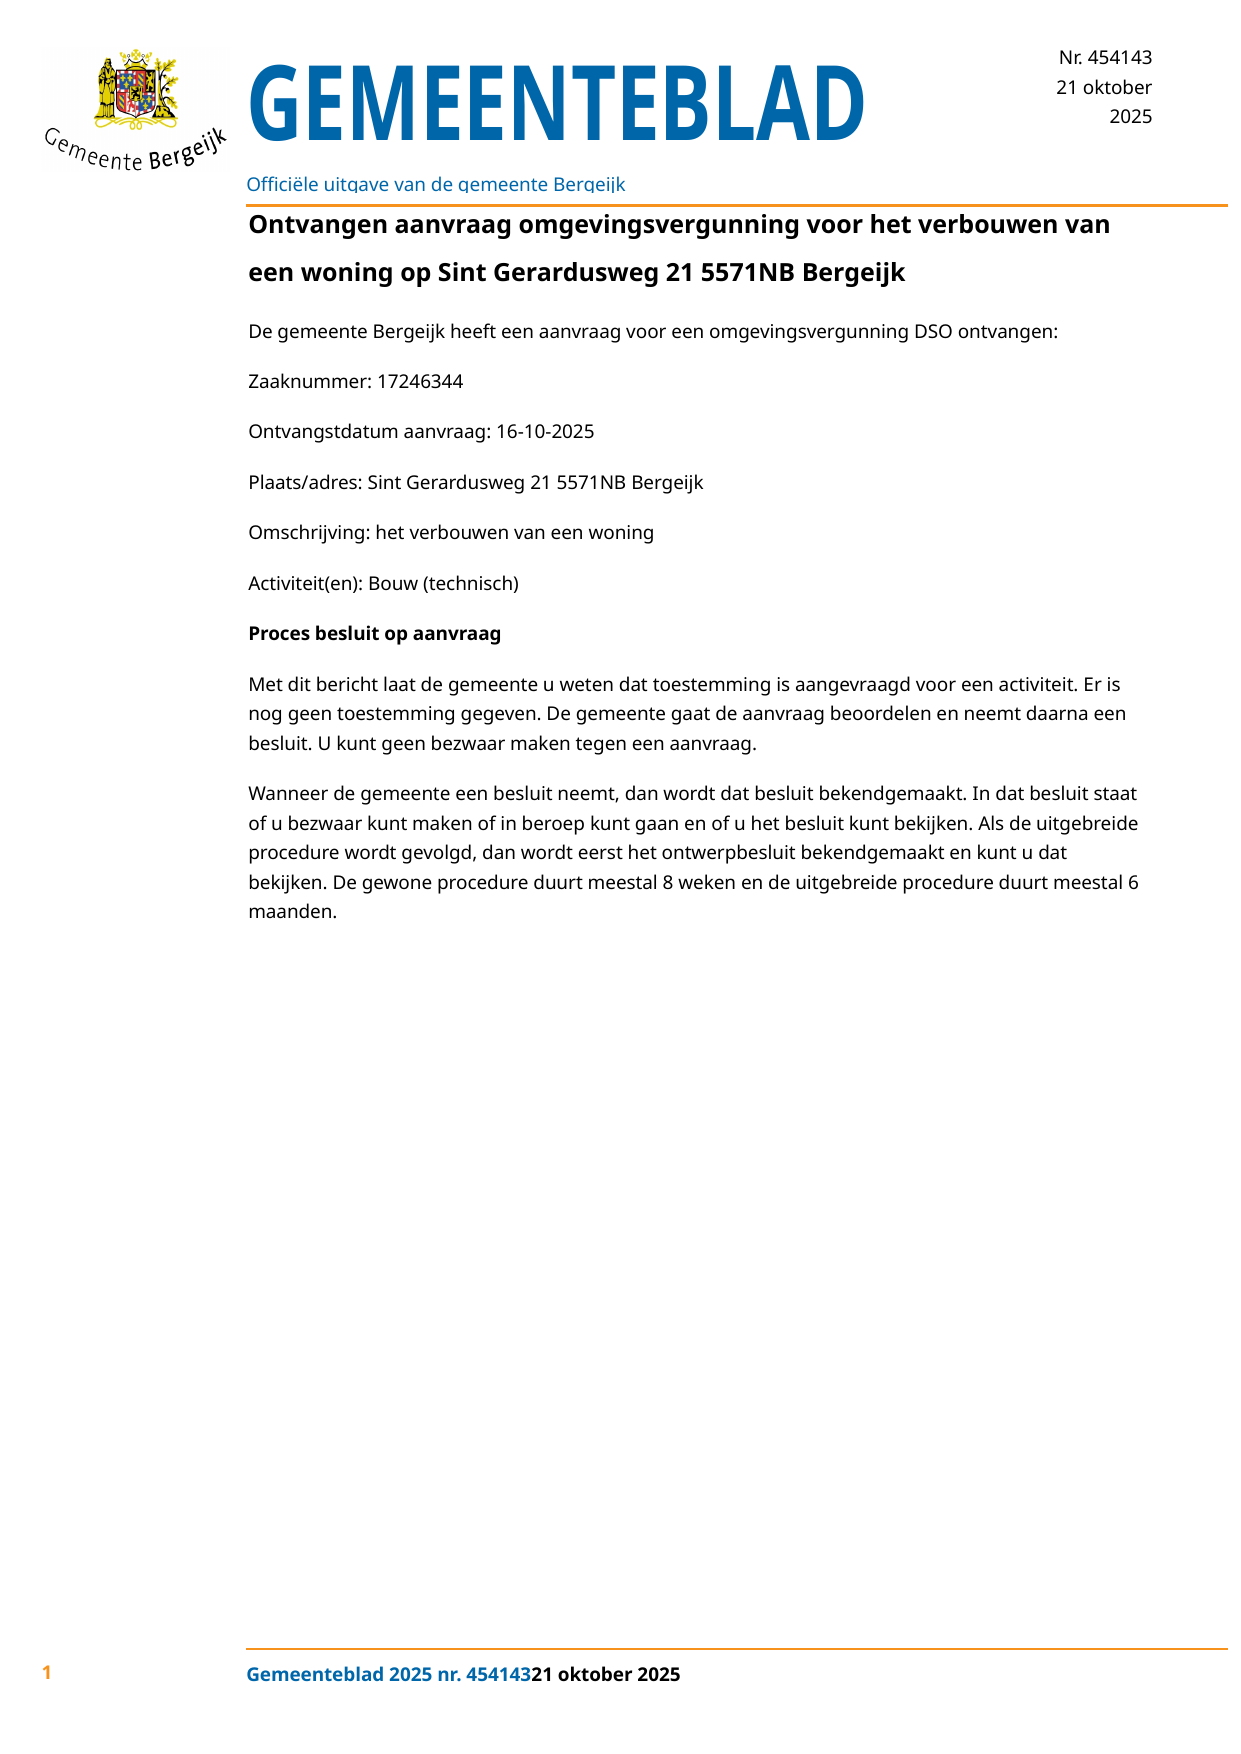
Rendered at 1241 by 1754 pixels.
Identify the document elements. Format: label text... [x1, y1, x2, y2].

text Zaaknummer: 17246344 [248, 368, 1152, 394]
text Plaats/adres: Sint Gerardusweg 21 5571NB Bergeijk [248, 469, 1152, 495]
text De gemeente Bergeijk heeft een aanvraag voor een omgevingsvergunning DSO ontvangen: [248, 318, 1152, 344]
text Proces besluit op aanvraag [248, 620, 1152, 646]
text Ontvangstdatum aanvraag: 16-10-2025 [248, 419, 1152, 444]
text Ontvangen aanvraag omgevingsvergunning voor het verbouwen van een woning op Sint Gerardusweg 21 5571NB Bergeijk [248, 207, 1152, 288]
text Met dit bericht laat de gemeente u weten dat toestemming is aangevraagd voor een activiteit. Er is nog geen toestemming gegeven. De gemeente gaat de aanvraag beoordelen en neemt daarna een besluit. U kunt geen bezwaar maken tegen een aanvraag. [248, 671, 1152, 756]
text Activiteit(en): Bouw (technisch) [248, 570, 1152, 596]
picture [41, 47, 231, 172]
text Wanneer de gemeente een besluit neemt, dan wordt dat besluit bekendgemaakt. In dat besluit staat of u bezwaar kunt maken of in beroep kunt gaan en of u het besluit kunt bekijken. Als de uitgebreide procedure wordt gevolgd, dan wordt eerst het ontwerpbesluit bekendgemaakt en kunt u dat bekijken. De gewone procedure duurt meestal 8 weken en de uitgebreide procedure duurt meestal 6 maanden. [248, 780, 1152, 924]
text Omschrijving: het verbouwen van een woning [248, 519, 1152, 545]
